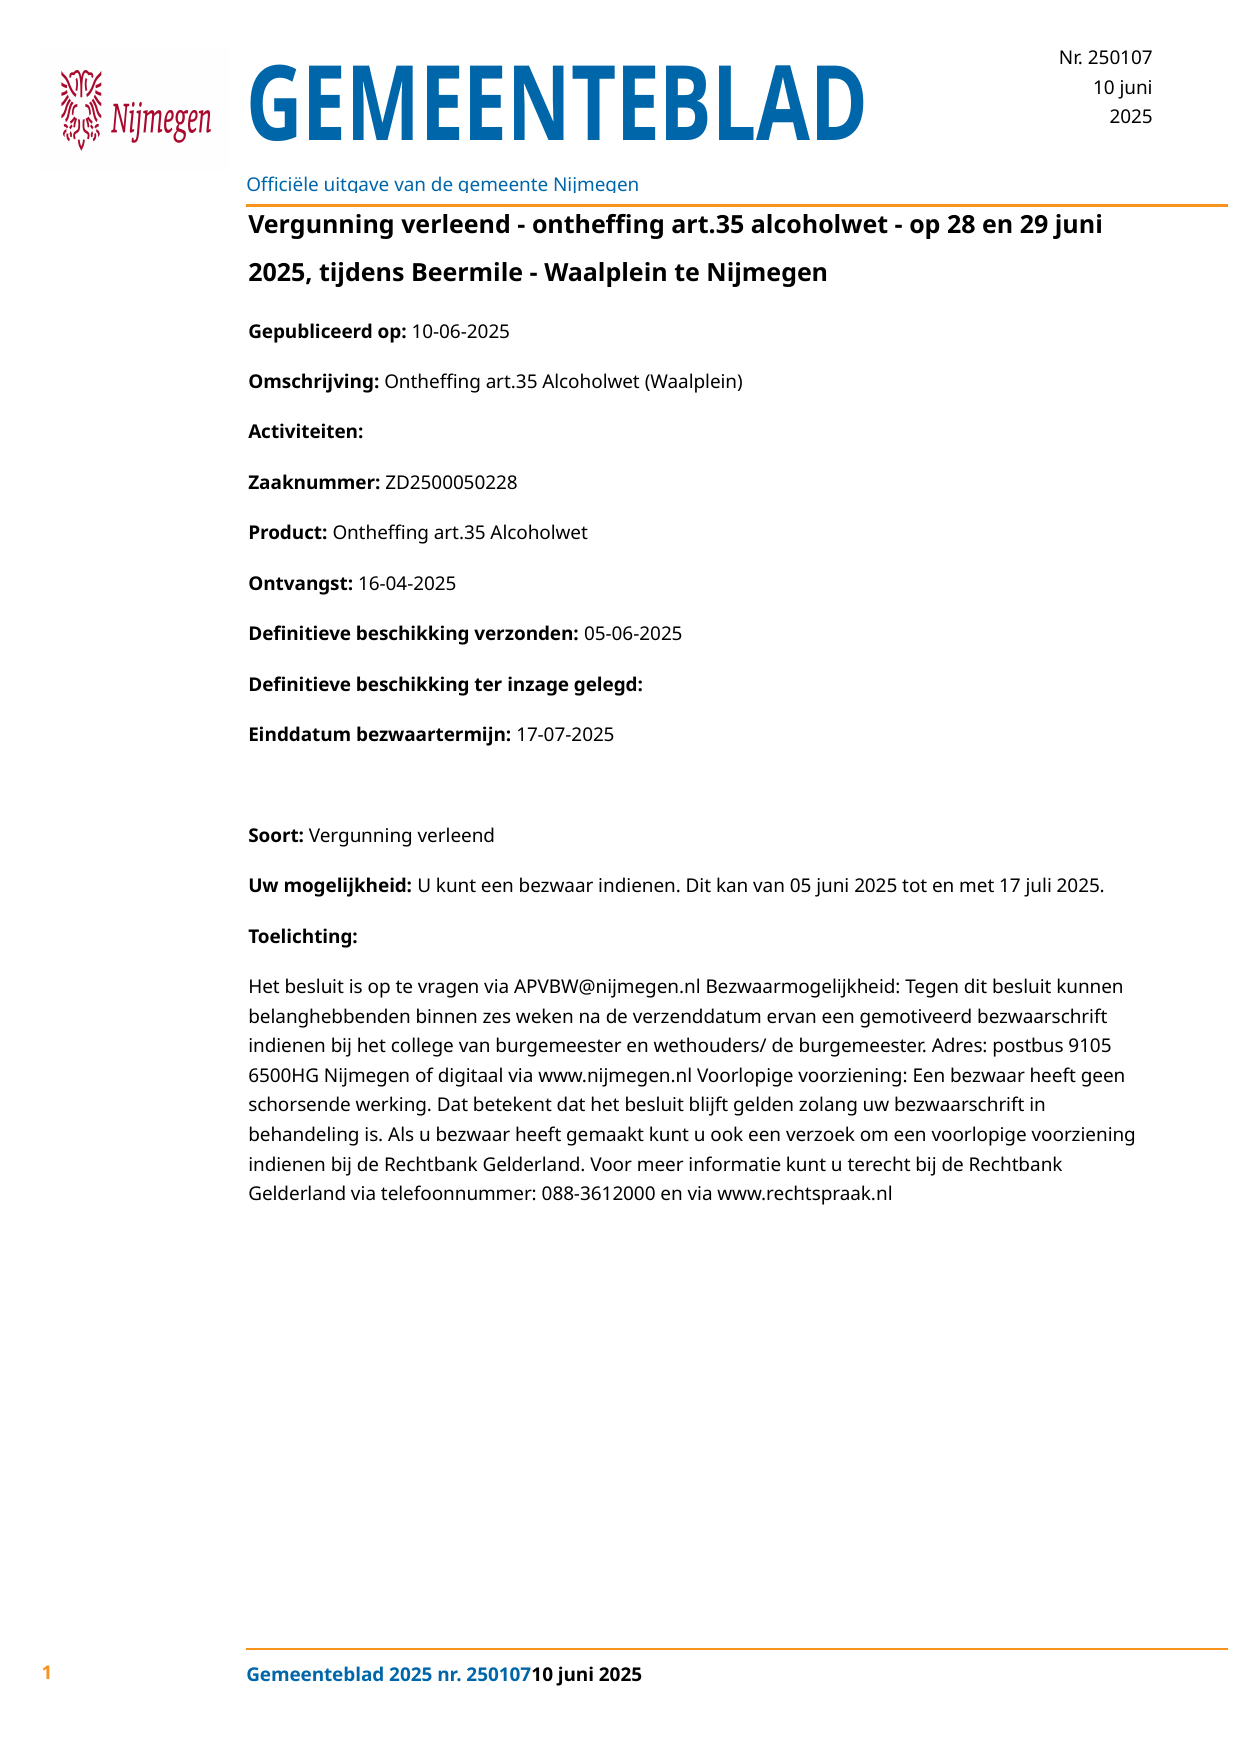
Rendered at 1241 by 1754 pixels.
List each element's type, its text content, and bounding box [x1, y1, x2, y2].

text Activiteiten: [248, 419, 1152, 444]
text Soort: Vergunning verleend [248, 822, 1152, 848]
picture [41, 47, 231, 172]
text Gepubliceerd op: 10-06-2025 [248, 318, 1152, 344]
text Zaaknummer: ZD2500050228 [248, 469, 1152, 495]
text Product: Ontheffing art.35 Alcoholwet [248, 519, 1152, 545]
text Vergunning verleend - ontheffing art.35 alcoholwet - op 28 en 29 juni 2025, tijdens Beermile - Waalplein te Nijmegen [248, 207, 1152, 288]
text Toelichting: [248, 923, 1152, 949]
text Het besluit is op te vragen via APVBW@nijmegen.nl Bezwaarmogelijkheid: Tegen dit besluit kunnen belanghebbenden binnen zes weken na de verzenddatum ervan een gemotiveerd bezwaarschrift indienen bij het college van burgemeester en wethouders/ de burgemeester. Adres: postbus 9105 6500HG Nijmegen of digitaal via www.nijmegen.nl Voorlopige voorziening: Een bezwaar heeft geen schorsende werking. Dat betekent dat het besluit blijft gelden zolang uw bezwaarschrift in behandeling is. Als u bezwaar heeft gemaakt kunt u ook een verzoek om een voorlopige voorziening indienen bij de Rechtbank Gelderland. Voor meer informatie kunt u terecht bij de Rechtbank Gelderland via telefoonnummer: 088-3612000 en via www.rechtspraak.nl [248, 973, 1152, 1206]
text Omschrijving: Ontheffing art.35 Alcoholwet (Waalplein) [248, 368, 1152, 394]
text Uw mogelijkheid: U kunt een bezwaar indienen. Dit kan van 05 juni 2025 tot en met 17 juli 2025. [248, 872, 1152, 898]
text Definitieve beschikking ter inzage gelegd: [248, 671, 1152, 697]
text Definitieve beschikking verzonden: 05-06-2025 [248, 620, 1152, 646]
text Einddatum bezwaartermijn: 17-07-2025 [248, 721, 1152, 747]
text Ontvangst: 16-04-2025 [248, 570, 1152, 596]
